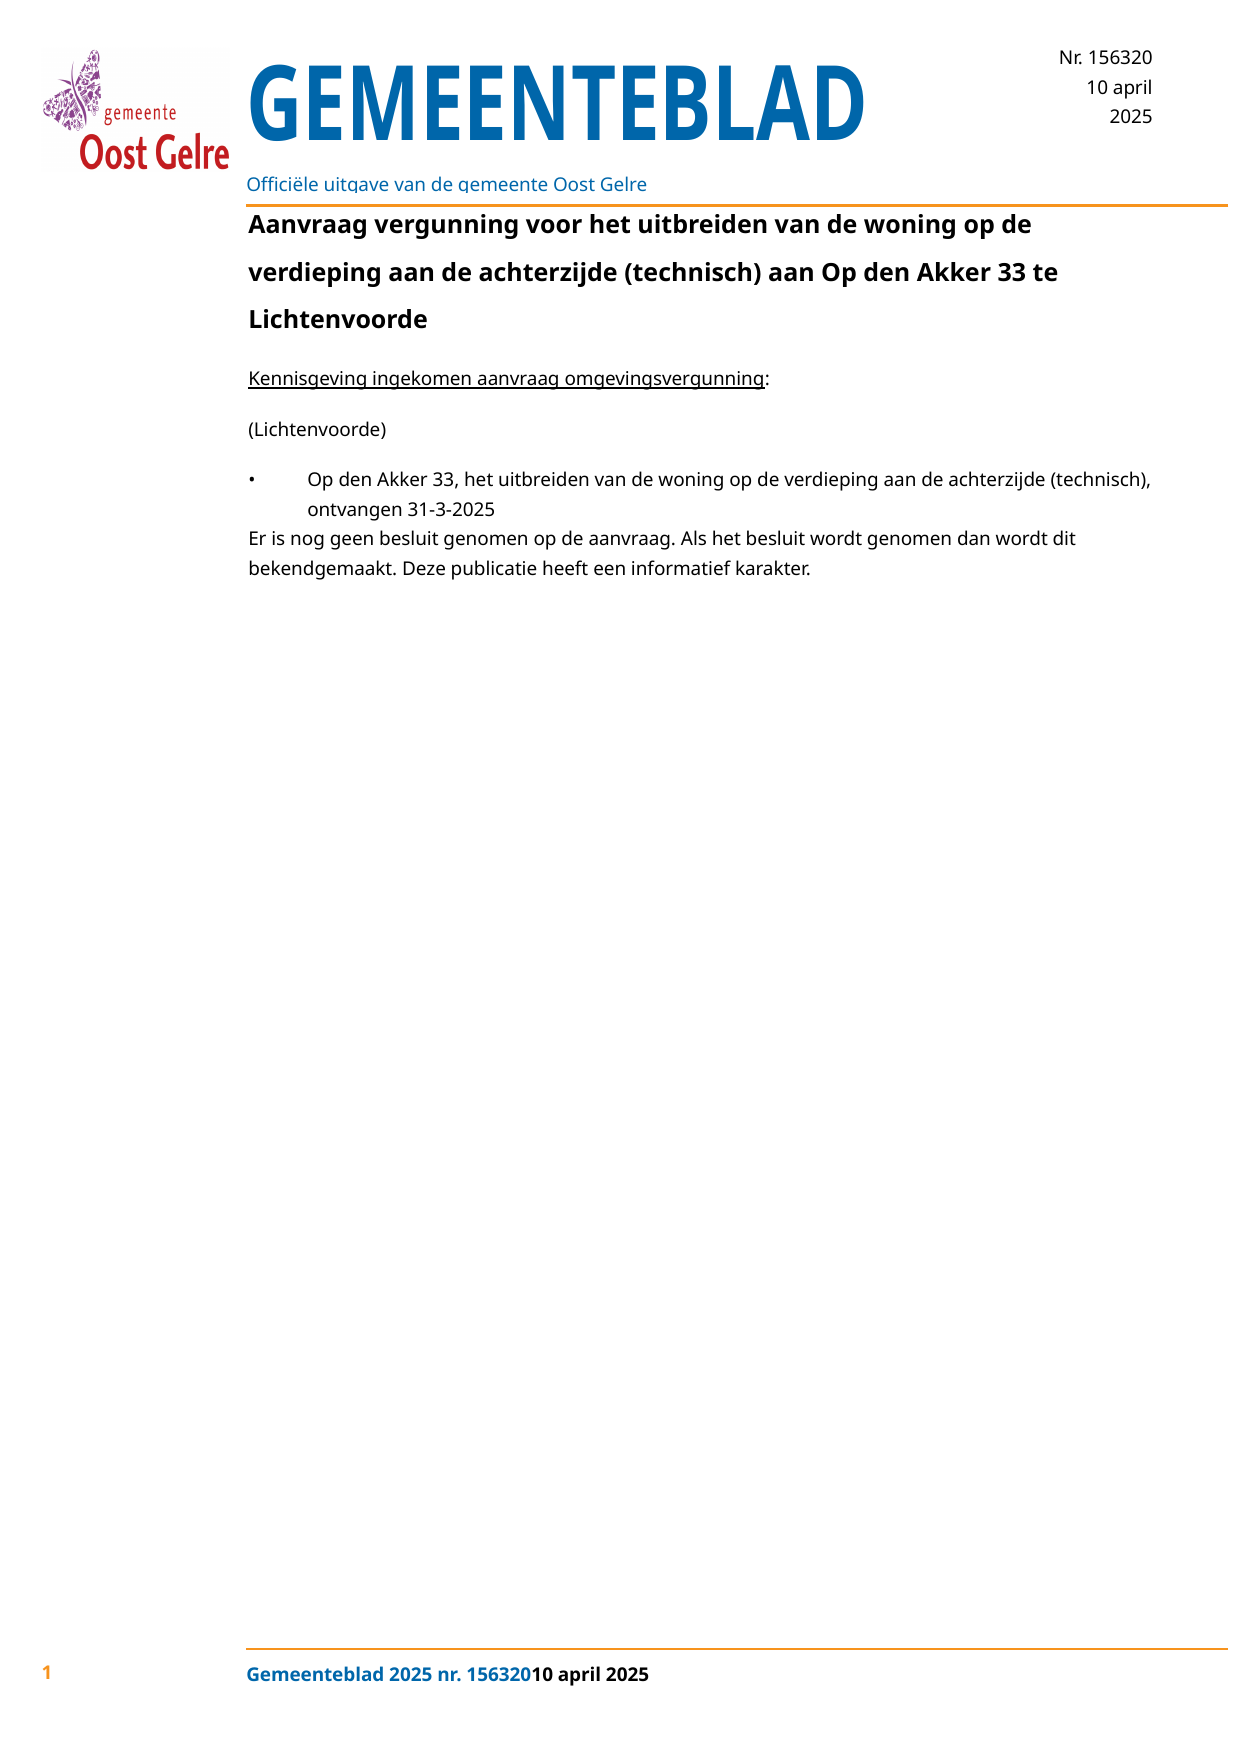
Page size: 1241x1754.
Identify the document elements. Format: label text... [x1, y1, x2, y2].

text Er is nog geen besluit genomen op de aanvraag. Als het besluit wordt genomen dan wordt dit bekendgemaakt. Deze publicatie heeft een informatief karakter. [248, 526, 1152, 581]
text Kennisgeving ingekomen aanvraag omgevingsvergunning: [248, 366, 1152, 391]
picture [41, 47, 231, 172]
text (Lichtenvoorde) [248, 416, 1152, 442]
list Op den Akker 33, het uitbreiden van de woning op de verdieping aan de achterzijde (technisch), ontvangen 31-3-2025 [248, 466, 1152, 522]
text Aanvraag vergunning voor het uitbreiden van de woning op de verdieping aan de achterzijde (technisch) aan Op den Akker 33 te Lichtenvoorde [248, 207, 1152, 336]
